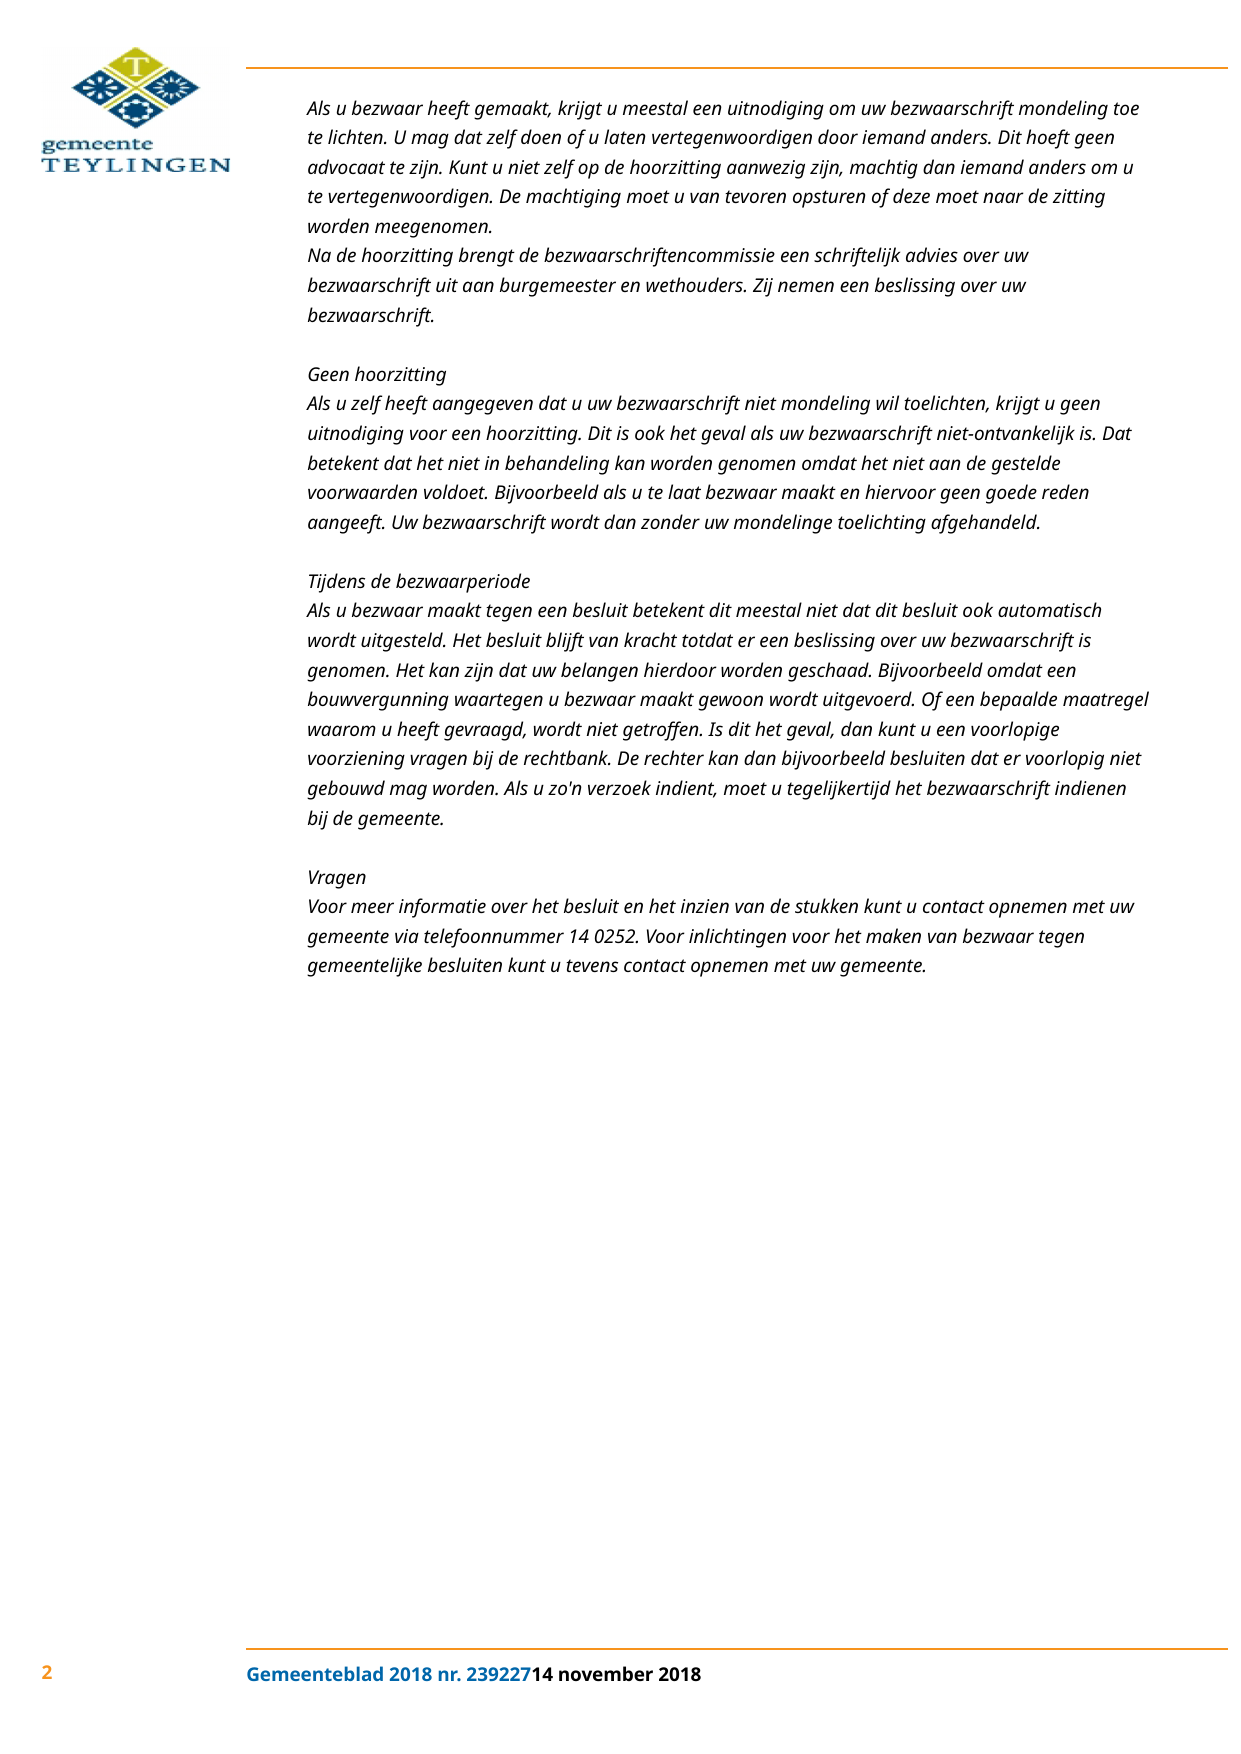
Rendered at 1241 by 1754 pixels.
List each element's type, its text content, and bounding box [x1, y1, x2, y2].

list Voor meer informatie over het besluit en het inzien van de stukken kunt u contact opnemen met uw gemeente via telefoonnummer 14 0252. Voor inlichtingen voor het maken van bezwaar tegen gemeentelijke besluiten kunt u tevens contact opnemen met uw gemeente. [248, 893, 1152, 978]
list Als u bezwaar heeft gemaakt, krijgt u meestal een uitnodiging om uw bezwaarschrift mondeling toe te lichten. U mag dat zelf doen of u laten vertegenwoordigen door iemand anders. Dit hoeft geen advocaat te zijn. Kunt u niet zelf op de hoorzitting aanwezig zijn, machtig dan iemand anders om u te vertegenwoordigen. De machtiging moet u van tevoren opsturen of deze moet naar de zitting worden meegenomen. [248, 95, 1152, 239]
list Vragen [248, 864, 1152, 890]
list Als u bezwaar maakt tegen een besluit betekent dit meestal niet dat dit besluit ook automatisch wordt uitgesteld. Het besluit blijft van kracht totdat er een beslissing over uw bezwaarschrift is genomen. Het kan zijn dat uw belangen hierdoor worden geschaad. Bijvoorbeeld omdat een bouwvergunning waartegen u bezwaar maakt gewoon wordt uitgevoerd. Of een bepaalde maatregel waarom u heeft gevraagd, wordt niet getroffen. Is dit het geval, dan kunt u een voorlopige voorziening vragen bij de rechtbank. De rechter kan dan bijvoorbeeld besluiten dat er voorlopig niet gebouwd mag worden. Als u zo'n verzoek indient, moet u tegelijkertijd het bezwaarschrift indienen bij de gemeente. [248, 598, 1152, 831]
picture [41, 47, 231, 172]
list Geen hoorzitting [248, 361, 1152, 387]
list Na de hoorzitting brengt de bezwaarschriftencommissie een schriftelijk advies over uw bezwaarschrift uit aan burgemeester en wethouders. Zij nemen een beslissing over uw bezwaarschrift. [248, 243, 1152, 328]
list Als u zelf heeft aangegeven dat u uw bezwaarschrift niet mondeling wil toelichten, krijgt u geen uitnodiging voor een hoorzitting. Dit is ook het geval als uw bezwaarschrift niet-ontvankelijk is. Dat betekent dat het niet in behandeling kan worden genomen omdat het niet aan de gestelde voorwaarden voldoet. Bijvoorbeeld als u te laat bezwaar maakt en hiervoor geen goede reden aangeeft. Uw bezwaarschrift wordt dan zonder uw mondelinge toelichting afgehandeld. [248, 391, 1152, 535]
list Tijdens de bezwaarperiode [248, 568, 1152, 594]
